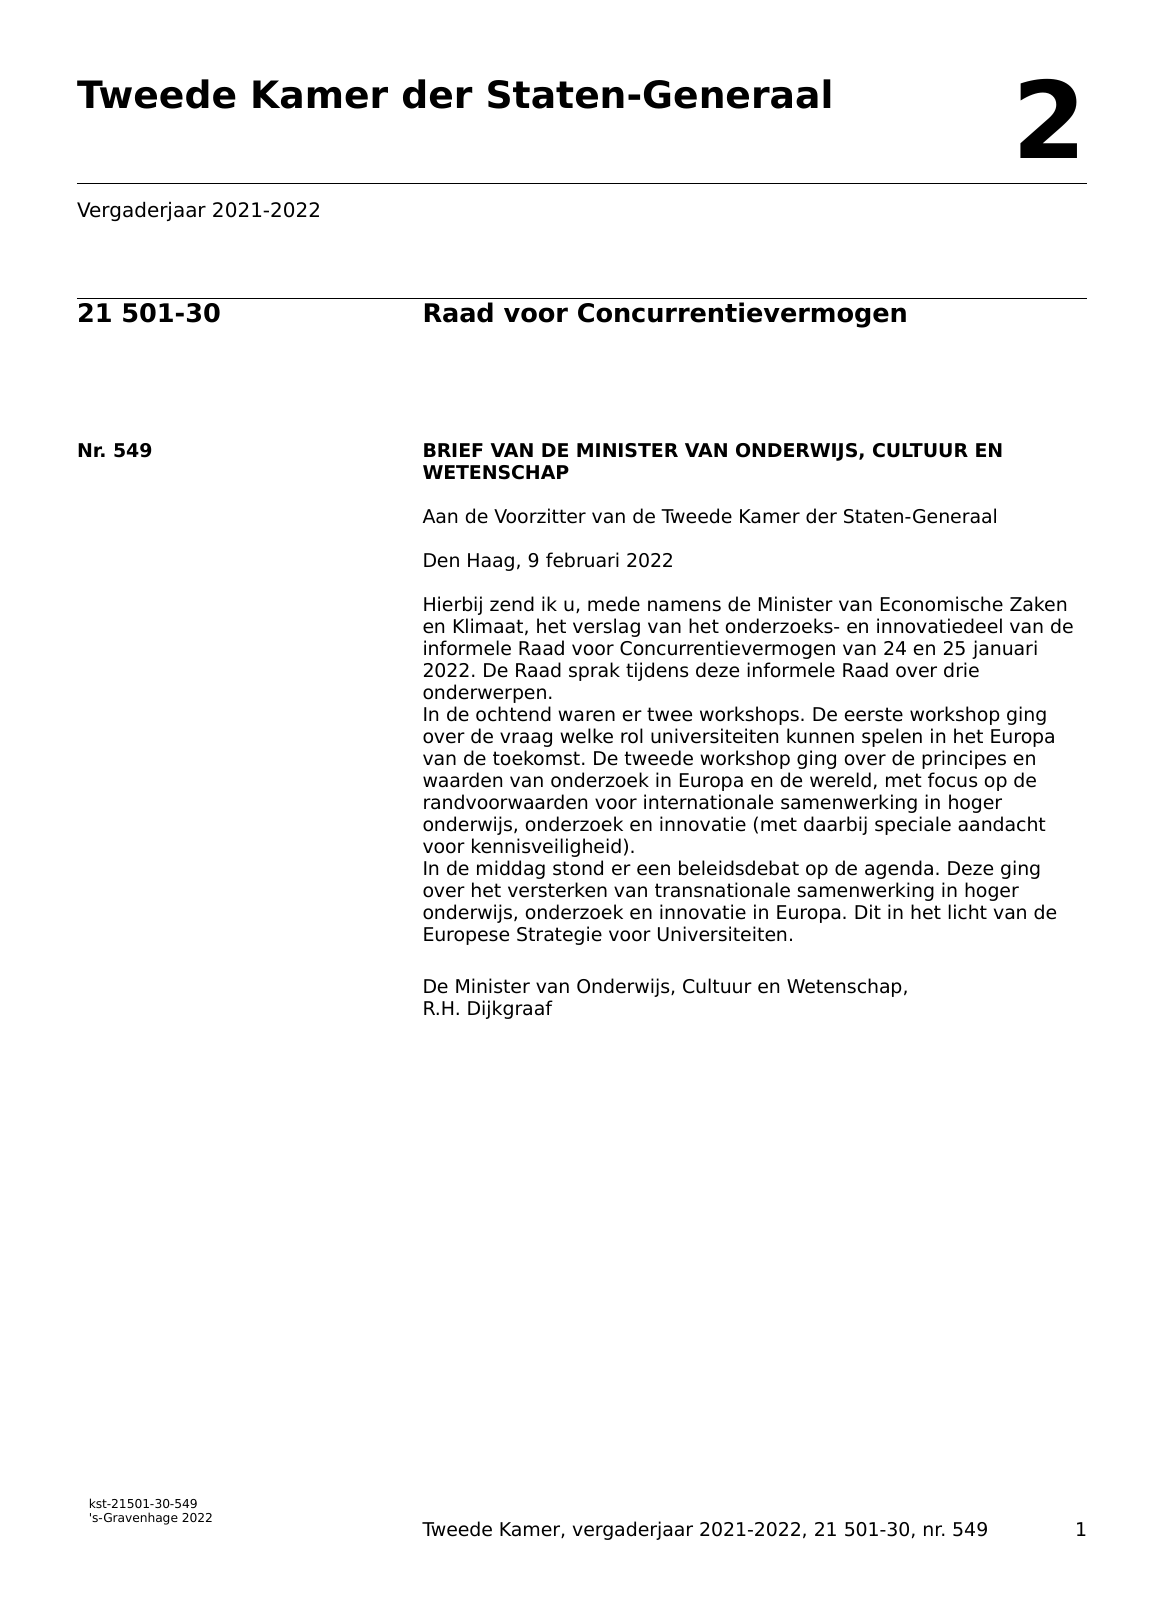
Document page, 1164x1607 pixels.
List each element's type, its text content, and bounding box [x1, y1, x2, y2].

text Hierbij zend ik u, mede namens de Minister van Economische Zaken en Klimaat, het verslag van het onderzoeks- en innovatiedeel van de informele Raad voor Concurrentievermogen van 24 en 25 januari 2022. De Raad sprak tijdens deze informele Raad over drie onderwerpen. [422, 594, 1087, 704]
text In de ochtend waren er twee workshops. De eerste workshop ging over de vraag welke rol universiteiten kunnen spelen in het Europa van de toekomst. De tweede workshop ging over de principes en waarden van onderzoek in Europa en de wereld, met focus op de randvoorwaarden voor internationale samenwerking in hoger onderwijs, onderzoek en innovatie (met daarbij speciale aandacht voor kennisveiligheid). [422, 704, 1087, 858]
text In de middag stond er een beleidsdebat op de agenda. Deze ging over het versterken van transnationale samenwerking in hoger onderwijs, onderzoek en innovatie in Europa. Dit in het licht van de Europese Strategie voor Universiteiten. [422, 858, 1087, 946]
subtitle 21 501-30 Raad voor Concurrentievermogen [77, 299, 1087, 329]
subtitle Nr. 549 BRIEF VAN DE MINISTER VAN ONDERWIJS, CULTUUR EN WETENSCHAP [77, 440, 1087, 484]
table_header 2 [886, 59, 1087, 183]
text Den Haag, 9 februari 2022 [422, 550, 1087, 572]
table_header Tweede Kamer der Staten-Generaal [77, 59, 886, 183]
text kst-21501-30-549 [88, 1497, 323, 1511]
text De Minister van Onderwijs, Cultuur en Wetenschap, R.H. Dijkgraaf [422, 976, 1087, 1020]
table_cell Vergaderjaar 2021-2022 [77, 184, 1087, 298]
text 's-Gravenhage 2022 [88, 1511, 323, 1525]
text Aan de Voorzitter van de Tweede Kamer der Staten-Generaal [422, 506, 1087, 528]
